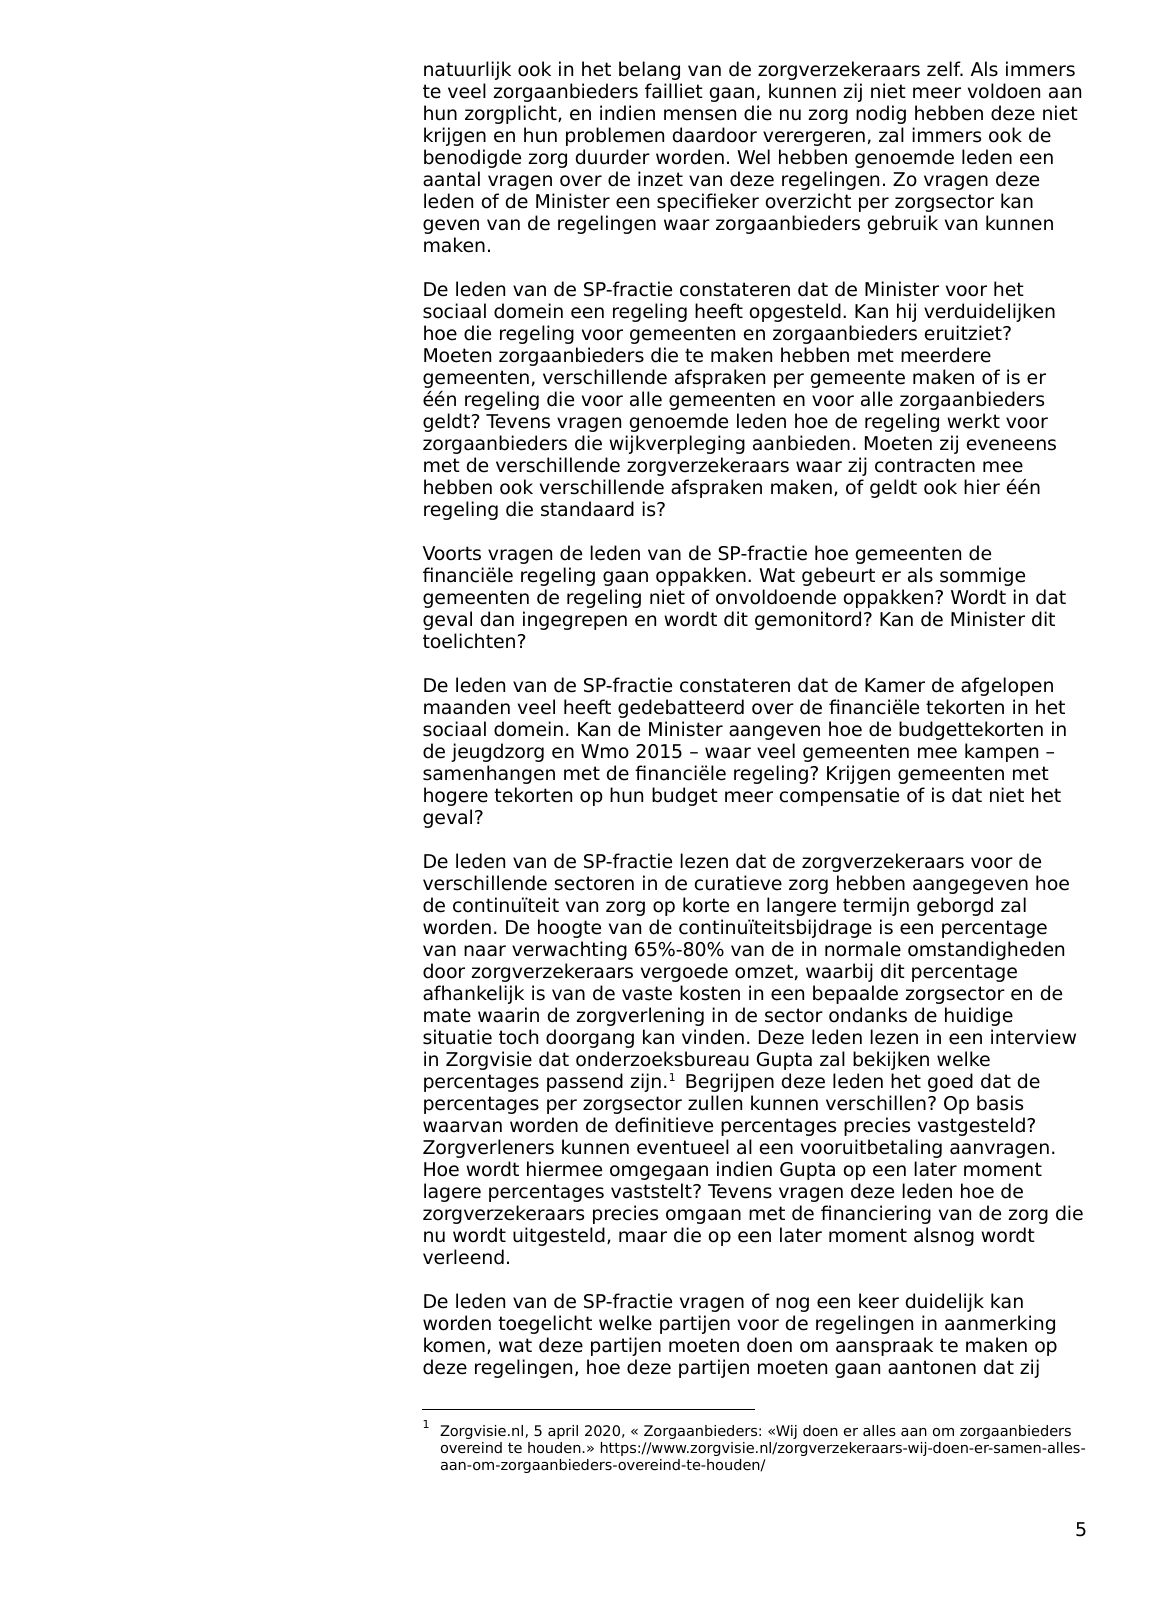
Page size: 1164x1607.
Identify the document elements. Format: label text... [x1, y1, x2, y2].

text De leden van de SP-fractie constateren dat de Minister voor het sociaal domein een regeling heeft opgesteld. Kan hij verduidelijken hoe die regeling voor gemeenten en zorgaanbieders eruitziet? Moeten zorgaanbieders die te maken hebben met meerdere gemeenten, verschillende afspraken per gemeente maken of is er één regeling die voor alle gemeenten en voor alle zorgaanbieders geldt? Tevens vragen genoemde leden hoe de regeling werkt voor zorgaanbieders die wijkverpleging aanbieden. Moeten zij eveneens met de verschillende zorgverzekeraars waar zij contracten mee hebben ook verschillende afspraken maken, of geldt ook hier één regeling die standaard is? [422, 279, 1087, 521]
text De leden van de SP-fractie vragen of nog een keer duidelijk kan worden toegelicht welke partijen voor de regelingen in aanmerking komen, wat deze partijen moeten doen om aanspraak te maken op deze regelingen, hoe deze partijen moeten gaan aantonen dat zij [422, 1291, 1087, 1379]
text Voorts vragen de leden van de SP-fractie hoe gemeenten de financiële regeling gaan oppakken. Wat gebeurt er als sommige gemeenten de regeling niet of onvoldoende oppakken? Wordt in dat geval dan ingegrepen en wordt dit gemonitord? Kan de Minister dit toelichten? [422, 543, 1087, 653]
text natuurlijk ook in het belang van de zorgverzekeraars zelf. Als immers te veel zorgaanbieders failliet gaan, kunnen zij niet meer voldoen aan hun zorgplicht, en indien mensen die nu zorg nodig hebben deze niet krijgen en hun problemen daardoor verergeren, zal immers ook de benodigde zorg duurder worden. Wel hebben genoemde leden een aantal vragen over de inzet van deze regelingen. Zo vragen deze leden of de Minister een specifieker overzicht per zorgsector kan geven van de regelingen waar zorgaanbieders gebruik van kunnen maken. [422, 59, 1087, 257]
text De leden van de SP-fractie lezen dat de zorgverzekeraars voor de verschillende sectoren in de curatieve zorg hebben aangegeven hoe de continuïteit van zorg op korte en langere termijn geborgd zal worden. De hoogte van de continuïteitsbijdrage is een percentage van naar verwachting 65%-80% van de in normale omstandigheden door zorgverzekeraars vergoede omzet, waarbij dit percentage afhankelijk is van de vaste kosten in een bepaalde zorgsector en de mate waarin de zorgverlening in de sector ondanks de huidige situatie toch doorgang kan vinden. Deze leden lezen in een interview in Zorgvisie dat onderzoeksbureau Gupta zal bekijken welke percentages passend zijn. Begrijpen deze leden het goed dat de percentages per zorgsector zullen kunnen verschillen? Op basis waarvan worden de definitieve percentages precies vastgesteld? Zorgverleners kunnen eventueel al een vooruitbetaling aanvragen. Hoe wordt hiermee omgegaan indien Gupta op een later moment lagere percentages vaststelt? Tevens vragen deze leden hoe de zorgverzekeraars precies omgaan met de financiering van de zorg die nu wordt uitgesteld, maar die op een later moment alsnog wordt verleend. [422, 851, 1087, 1269]
text Zorgvisie.nl, 5 april 2020, « Zorgaanbieders: «Wij doen er alles aan om zorgaanbieders overeind te houden.» https://www.zorgvisie.nl/zorgverzekeraars-wij-doen-er-samen-alles-aan-om-zorgaanbieders-overeind-te-houden/ [422, 1418, 1087, 1474]
text De leden van de SP-fractie constateren dat de Kamer de afgelopen maanden veel heeft gedebatteerd over de financiële tekorten in het sociaal domein. Kan de Minister aangeven hoe de budgettekorten in de jeugdzorg en Wmo 2015 – waar veel gemeenten mee kampen – samenhangen met de financiële regeling? Krijgen gemeenten met hogere tekorten op hun budget meer compensatie of is dat niet het geval? [422, 675, 1087, 829]
